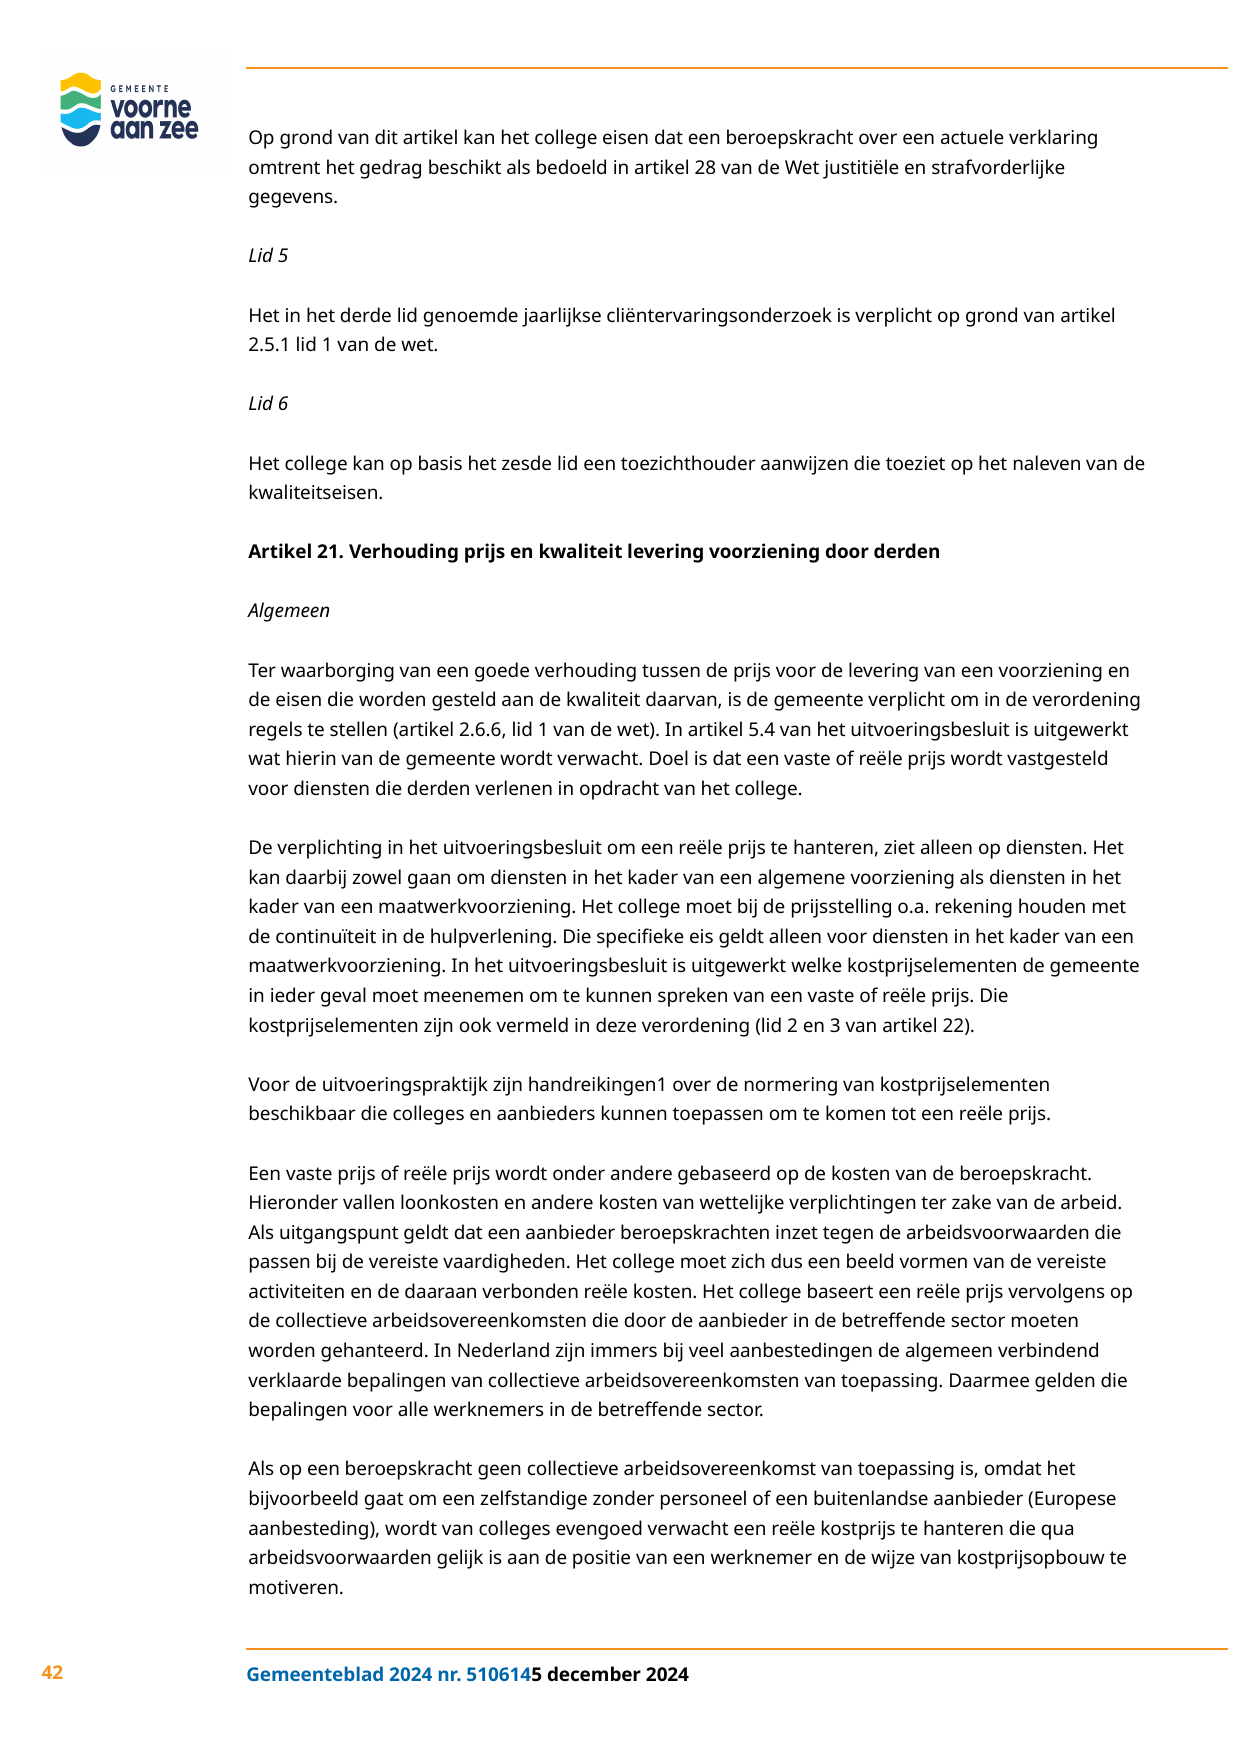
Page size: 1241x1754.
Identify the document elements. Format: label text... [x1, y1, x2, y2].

text Lid 6 [248, 391, 1152, 416]
picture [41, 47, 231, 172]
text Het college kan op basis het zesde lid een toezichthouder aanwijzen die toeziet op het naleven van de kwaliteitseisen. [248, 450, 1152, 505]
text Het in het derde lid genoemde jaarlijkse cliëntervaringsonderzoek is verplicht op grond van artikel 2.5.1 lid 1 van de wet. [248, 302, 1152, 357]
text Een vaste prijs of reële prijs wordt onder andere gebaseerd op de kosten van de beroepskracht. Hieronder vallen loonkosten en andere kosten van wettelijke verplichtingen ter zake van de arbeid. Als uitgangspunt geldt dat een aanbieder beroepskrachten inzet tegen de arbeidsvoorwaarden die passen bij de vereiste vaardigheden. Het college moet zich dus een beeld vormen van de vereiste activiteiten en de daaraan verbonden reële kosten. Het college baseert een reële prijs vervolgens op de collectieve arbeidsovereenkomsten die door de aanbieder in de betreffende sector moeten worden gehanteerd. In Nederland zijn immers bij veel aanbestedingen de algemeen verbindend verklaarde bepalingen van collectieve arbeidsovereenkomsten van toepassing. Daarmee gelden die bepalingen voor alle werknemers in de betreffende sector. [248, 1160, 1152, 1422]
text Artikel 21. Verhouding prijs en kwaliteit levering voorziening door derden [248, 538, 1152, 564]
text Voor de uitvoeringspraktijk zijn handreikingen1 over de normering van kostprijselementen beschikbaar die colleges en aanbieders kunnen toepassen om te komen tot een reële prijs. [248, 1071, 1152, 1126]
text Lid 5 [248, 243, 1152, 268]
text De verplichting in het uitvoeringsbesluit om een reële prijs te hanteren, ziet alleen op diensten. Het kan daarbij zowel gaan om diensten in het kader van een algemene voorziening als diensten in het kader van een maatwerkvoorziening. Het college moet bij de prijsstelling o.a. rekening houden met de continuïteit in de hulpverlening. Die specifieke eis geldt alleen voor diensten in het kader van een maatwerkvoorziening. In het uitvoeringsbesluit is uitgewerkt welke kostprijselementen de gemeente in ieder geval moet meenemen om te kunnen spreken van een vaste of reële prijs. Die kostprijselementen zijn ook vermeld in deze verordening (lid 2 en 3 van artikel 22). [248, 834, 1152, 1038]
text Als op een beroepskracht geen collectieve arbeidsovereenkomst van toepassing is, omdat het bijvoorbeeld gaat om een zelfstandige zonder personeel of een buitenlandse aanbieder (Europese aanbesteding), wordt van colleges evengoed verwacht een reële kostprijs te hanteren die qua arbeidsvoorwaarden gelijk is aan de positie van een werknemer en de wijze van kostprijsopbouw te motiveren. [248, 1456, 1152, 1600]
text Op grond van dit artikel kan het college eisen dat een beroepskracht over een actuele verklaring omtrent het gedrag beschikt als bedoeld in artikel 28 van de Wet justitiële en strafvorderlijke gegevens. [248, 124, 1152, 209]
text Algemeen [248, 598, 1152, 623]
text Ter waarborging van een goede verhouding tussen de prijs voor de levering van een voorziening en de eisen die worden gesteld aan de kwaliteit daarvan, is de gemeente verplicht om in de verordening regels te stellen (artikel 2.6.6, lid 1 van de wet). In artikel 5.4 van het uitvoeringsbesluit is uitgewerkt wat hierin van de gemeente wordt verwacht. Doel is dat een vaste of reële prijs wordt vastgesteld voor diensten die derden verlenen in opdracht van het college. [248, 657, 1152, 801]
